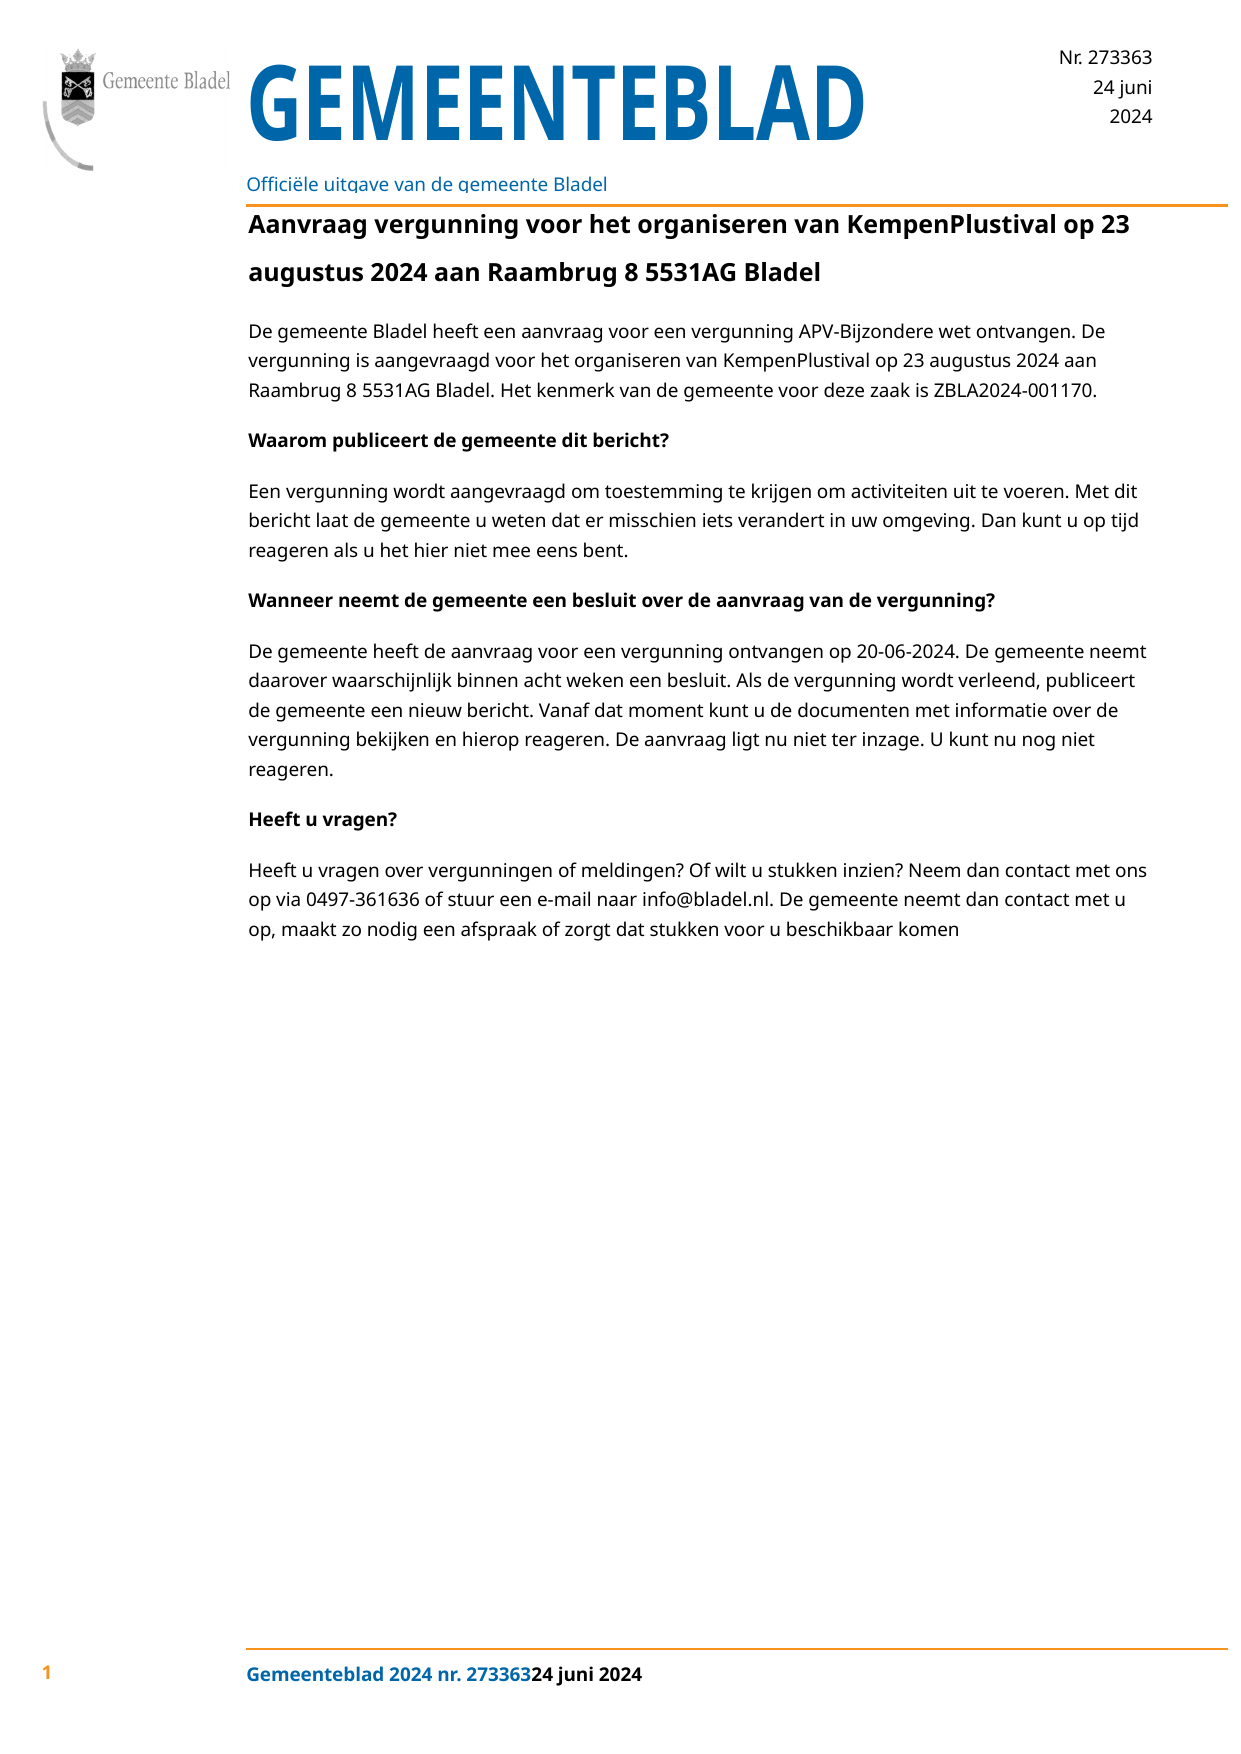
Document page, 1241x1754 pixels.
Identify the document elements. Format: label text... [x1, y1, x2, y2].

text Heeft u vragen? [248, 807, 1152, 832]
text Aanvraag vergunning voor het organiseren van KempenPlustival op 23 augustus 2024 aan Raambrug 8 5531AG Bladel [248, 207, 1152, 288]
text Waarom publiceert de gemeente dit bericht? [248, 427, 1152, 453]
text De gemeente heeft de aanvraag voor een vergunning ontvangen op 20-06-2024. De gemeente neemt daarover waarschijnlijk binnen acht weken een besluit. Als de vergunning wordt verleend, publiceert de gemeente een nieuw bericht. Vanaf dat moment kunt u de documenten met informatie over de vergunning bekijken en hierop reageren. De aanvraag ligt nu niet ter inzage. U kunt nu nog niet reageren. [248, 638, 1152, 782]
text De gemeente Bladel heeft een aanvraag voor een vergunning APV-Bijzondere wet ontvangen. De vergunning is aangevraagd voor het organiseren van KempenPlustival op 23 augustus 2024 aan Raambrug 8 5531AG Bladel. Het kenmerk van de gemeente voor deze zaak is ZBLA2024-001170. [248, 318, 1152, 403]
text Een vergunning wordt aangevraagd om toestemming te krijgen om activiteiten uit te voeren. Met dit bericht laat de gemeente u weten dat er misschien iets verandert in uw omgeving. Dan kunt u op tijd reageren als u het hier niet mee eens bent. [248, 478, 1152, 563]
text Heeft u vragen over vergunningen of meldingen? Of wilt u stukken inzien? Neem dan contact met ons op via 0497-361636 of stuur een e-mail naar info@bladel.nl. De gemeente neemt dan contact met u op, maakt zo nodig een afspraak of zorgt dat stukken voor u beschikbaar komen [248, 857, 1152, 942]
picture [41, 47, 231, 172]
text Wanneer neemt de gemeente een besluit over de aanvraag van de vergunning? [248, 587, 1152, 613]
